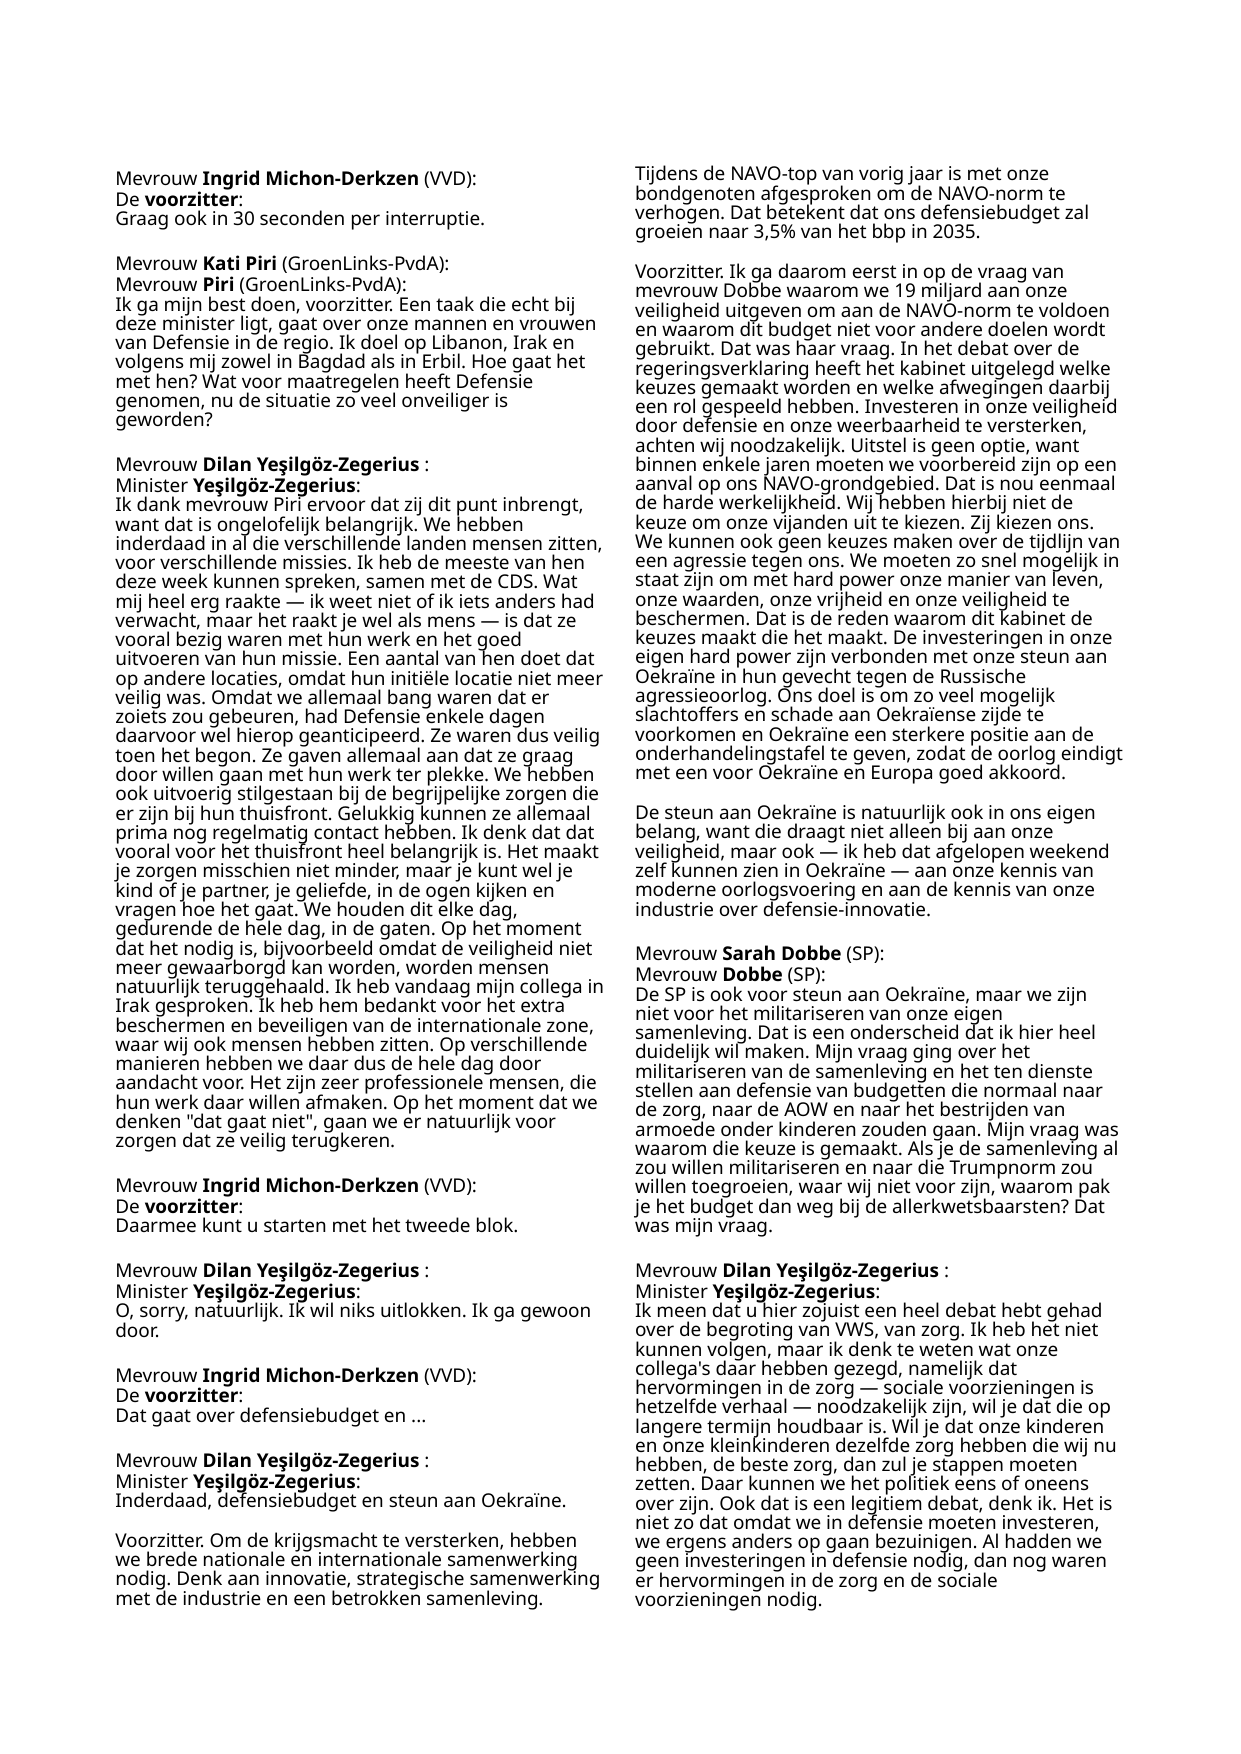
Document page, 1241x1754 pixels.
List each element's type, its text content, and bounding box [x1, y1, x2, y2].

text De voorzitter: [115, 1387, 605, 1407]
text Mevrouw Dilan Yeşilgöz-Zegerius : [115, 1257, 605, 1283]
text Mevrouw Piri (GroenLinks-PvdA): [115, 276, 605, 296]
text Minister Yeşilgöz-Zegerius: [635, 1283, 1125, 1302]
text Mevrouw Dilan Yeşilgöz-Zegerius : [115, 1447, 605, 1473]
text De SP is ook voor steun aan Oekraïne, maar we zijn niet voor het militariseren van onze eigen samenleving. Dat is een onderscheid dat ik hier heel duidelijk wil maken. Mijn vraag ging over het militariseren van de samenleving en het ten dienste stellen aan defensie van budgetten die normaal naar de zorg, naar de AOW en naar het bestrijden van armoede onder kinderen zouden gaan. Mijn vraag was waarom die keuze is gemaakt. Als je de samenleving al zou willen militariseren en naar die Trumpnorm zou willen toegroeien, waar wij niet voor zijn, waarom pak je het budget dan weg bij de allerkwetsbaarsten? Dat was mijn vraag. [635, 986, 1125, 1236]
text Mevrouw Dilan Yeşilgöz-Zegerius : [115, 451, 605, 477]
text Mevrouw Dilan Yeşilgöz-Zegerius : [635, 1257, 1125, 1283]
text Dat gaat over defensiebudget en ... [115, 1407, 605, 1426]
text Mevrouw Ingrid Michon-Derkzen (VVD): [115, 1172, 605, 1198]
text Graag ook in 30 seconden per interruptie. [115, 210, 605, 230]
text Minister Yeşilgöz-Zegerius: [115, 1283, 605, 1302]
text Mevrouw Ingrid Michon-Derkzen (VVD): [115, 1362, 605, 1387]
text De voorzitter: [115, 191, 605, 210]
text Minister Yeşilgöz-Zegerius: [115, 477, 605, 496]
text Daarmee kunt u starten met het tweede blok. [115, 1217, 605, 1237]
text Mevrouw Dobbe (SP): [635, 966, 1125, 986]
text Voorzitter. Ik ga daarom eerst in op de vraag van mevrouw Dobbe waarom we 19 miljard aan onze veiligheid uitgeven om aan de NAVO-norm te voldoen en waarom dit budget niet voor andere doelen wordt gebruikt. Dat was haar vraag. In het debat over de regeringsverklaring heeft het kabinet uitgelegd welke keuzes gemaakt worden en welke afwegingen daarbij een rol gespeeld hebben. Investeren in onze veiligheid door defensie en onze weerbaarheid te versterken, achten wij noodzakelijk. Uitstel is geen optie, want binnen enkele jaren moeten we voorbereid zijn op een aanval op ons NAVO-grondgebied. Dat is nou eenmaal de harde werkelijkheid. Wij hebben hierbij niet de keuze om onze vijanden uit te kiezen. Zij kiezen ons. We kunnen ook geen keuzes maken over de tijdlijn van een agressie tegen ons. We moeten zo snel mogelijk in staat zijn om met hard power onze manier van leven, onze waarden, onze vrijheid en onze veiligheid te beschermen. Dat is de reden waarom dit kabinet de keuzes maakt die het maakt. De investeringen in onze eigen hard power zijn verbonden met onze steun aan Oekraïne in hun gevecht tegen de Russische agressieoorlog. Ons doel is om zo veel mogelijk slachtoffers en schade aan Oekraïense zijde te voorkomen en Oekraïne een sterkere positie aan de onderhandelingstafel te geven, zodat de oorlog eindigt met een voor Oekraïne en Europa goed akkoord. [635, 263, 1125, 783]
text Mevrouw Kati Piri (GroenLinks-PvdA): [115, 251, 605, 276]
text Mevrouw Sarah Dobbe (SP): [635, 941, 1125, 966]
text Ik dank mevrouw Piri ervoor dat zij dit punt inbrengt, want dat is ongelofelijk belangrijk. We hebben inderdaad in al die verschillende landen mensen zitten, voor verschillende missies. Ik heb de meeste van hen deze week kunnen spreken, samen met de CDS. Wat mij heel erg raakte — ik weet niet of ik iets anders had verwacht, maar het raakt je wel als mens — is dat ze vooral bezig waren met hun werk en het goed uitvoeren van hun missie. Een aantal van hen doet dat op andere locaties, omdat hun initiële locatie niet meer veilig was. Omdat we allemaal bang waren dat er zoiets zou gebeuren, had Defensie enkele dagen daarvoor wel hierop geanticipeerd. Ze waren dus veilig toen het begon. Ze gaven allemaal aan dat ze graag door willen gaan met hun werk ter plekke. We hebben ook uitvoerig stilgestaan bij de begrijpelijke zorgen die er zijn bij hun thuisfront. Gelukkig kunnen ze allemaal prima nog regelmatig contact hebben. Ik denk dat dat vooral voor het thuisfront heel belangrijk is. Het maakt je zorgen misschien niet minder, maar je kunt wel je kind of je partner, je geliefde, in de ogen kijken en vragen hoe het gaat. We houden dit elke dag, gedurende de hele dag, in de gaten. Op het moment dat het nodig is, bijvoorbeeld omdat de veiligheid niet meer gewaarborgd kan worden, worden mensen natuurlijk teruggehaald. Ik heb vandaag mijn collega in Irak gesproken. Ik heb hem bedankt voor het extra beschermen en beveiligen van de internationale zone, waar wij ook mensen hebben zitten. Op verschillende manieren hebben we daar dus de hele dag door aandacht voor. Het zijn zeer professionele mensen, die hun werk daar willen afmaken. Op het moment dat we denken "dat gaat niet", gaan we er natuurlijk voor zorgen dat ze veilig terugkeren. [115, 496, 605, 1151]
text O, sorry, natuurlijk. Ik wil niks uitlokken. Ik ga gewoon door. [115, 1302, 605, 1341]
text Voorzitter. Om de krijgsmacht te versterken, hebben we brede nationale en internationale samenwerking nodig. Denk aan innovatie, strategische samenwerking met de industrie en een betrokken samenleving. [115, 1532, 605, 1609]
text Minister Yeşilgöz-Zegerius: [115, 1473, 605, 1492]
text Ik meen dat u hier zojuist een heel debat hebt gehad over de begroting van VWS, van zorg. Ik heb het niet kunnen volgen, maar ik denk te weten wat onze collega's daar hebben gezegd, namelijk dat hervormingen in de zorg — sociale voorzieningen is hetzelfde verhaal — noodzakelijk zijn, wil je dat die op langere termijn houdbaar is. Wil je dat onze kinderen en onze kleinkinderen dezelfde zorg hebben die wij nu hebben, de beste zorg, dan zul je stappen moeten zetten. Daar kunnen we het politiek eens of oneens over zijn. Ook dat is een legitiem debat, denk ik. Het is niet zo dat omdat we in defensie moeten investeren, we ergens anders op gaan bezuinigen. Al hadden we geen investeringen in defensie nodig, dan nog waren er hervormingen in de zorg en de sociale voorzieningen nodig. [635, 1302, 1125, 1610]
text De voorzitter: [115, 1198, 605, 1217]
text Tijdens de NAVO-top van vorig jaar is met onze bondgenoten afgesproken om de NAVO-norm te verhogen. Dat betekent dat ons defensiebudget zal groeien naar 3,5% van het bbp in 2035. [635, 165, 1125, 242]
text Mevrouw Ingrid Michon-Derkzen (VVD): [115, 165, 605, 191]
text Ik ga mijn best doen, voorzitter. Een taak die echt bij deze minister ligt, gaat over onze mannen en vrouwen van Defensie in de regio. Ik doel op Libanon, Irak en volgens mij zowel in Bagdad als in Erbil. Hoe gaat het met hen? Wat voor maatregelen heeft Defensie genomen, nu de situatie zo veel onveiliger is geworden? [115, 296, 605, 430]
text Inderdaad, defensiebudget en steun aan Oekraïne. [115, 1492, 605, 1511]
text De steun aan Oekraïne is natuurlijk ook in ons eigen belang, want die draagt niet alleen bij aan onze veiligheid, maar ook — ik heb dat afgelopen weekend zelf kunnen zien in Oekraïne — aan onze kennis van moderne oorlogsvoering en aan de kennis van onze industrie over defensie-innovatie. [635, 804, 1125, 920]
